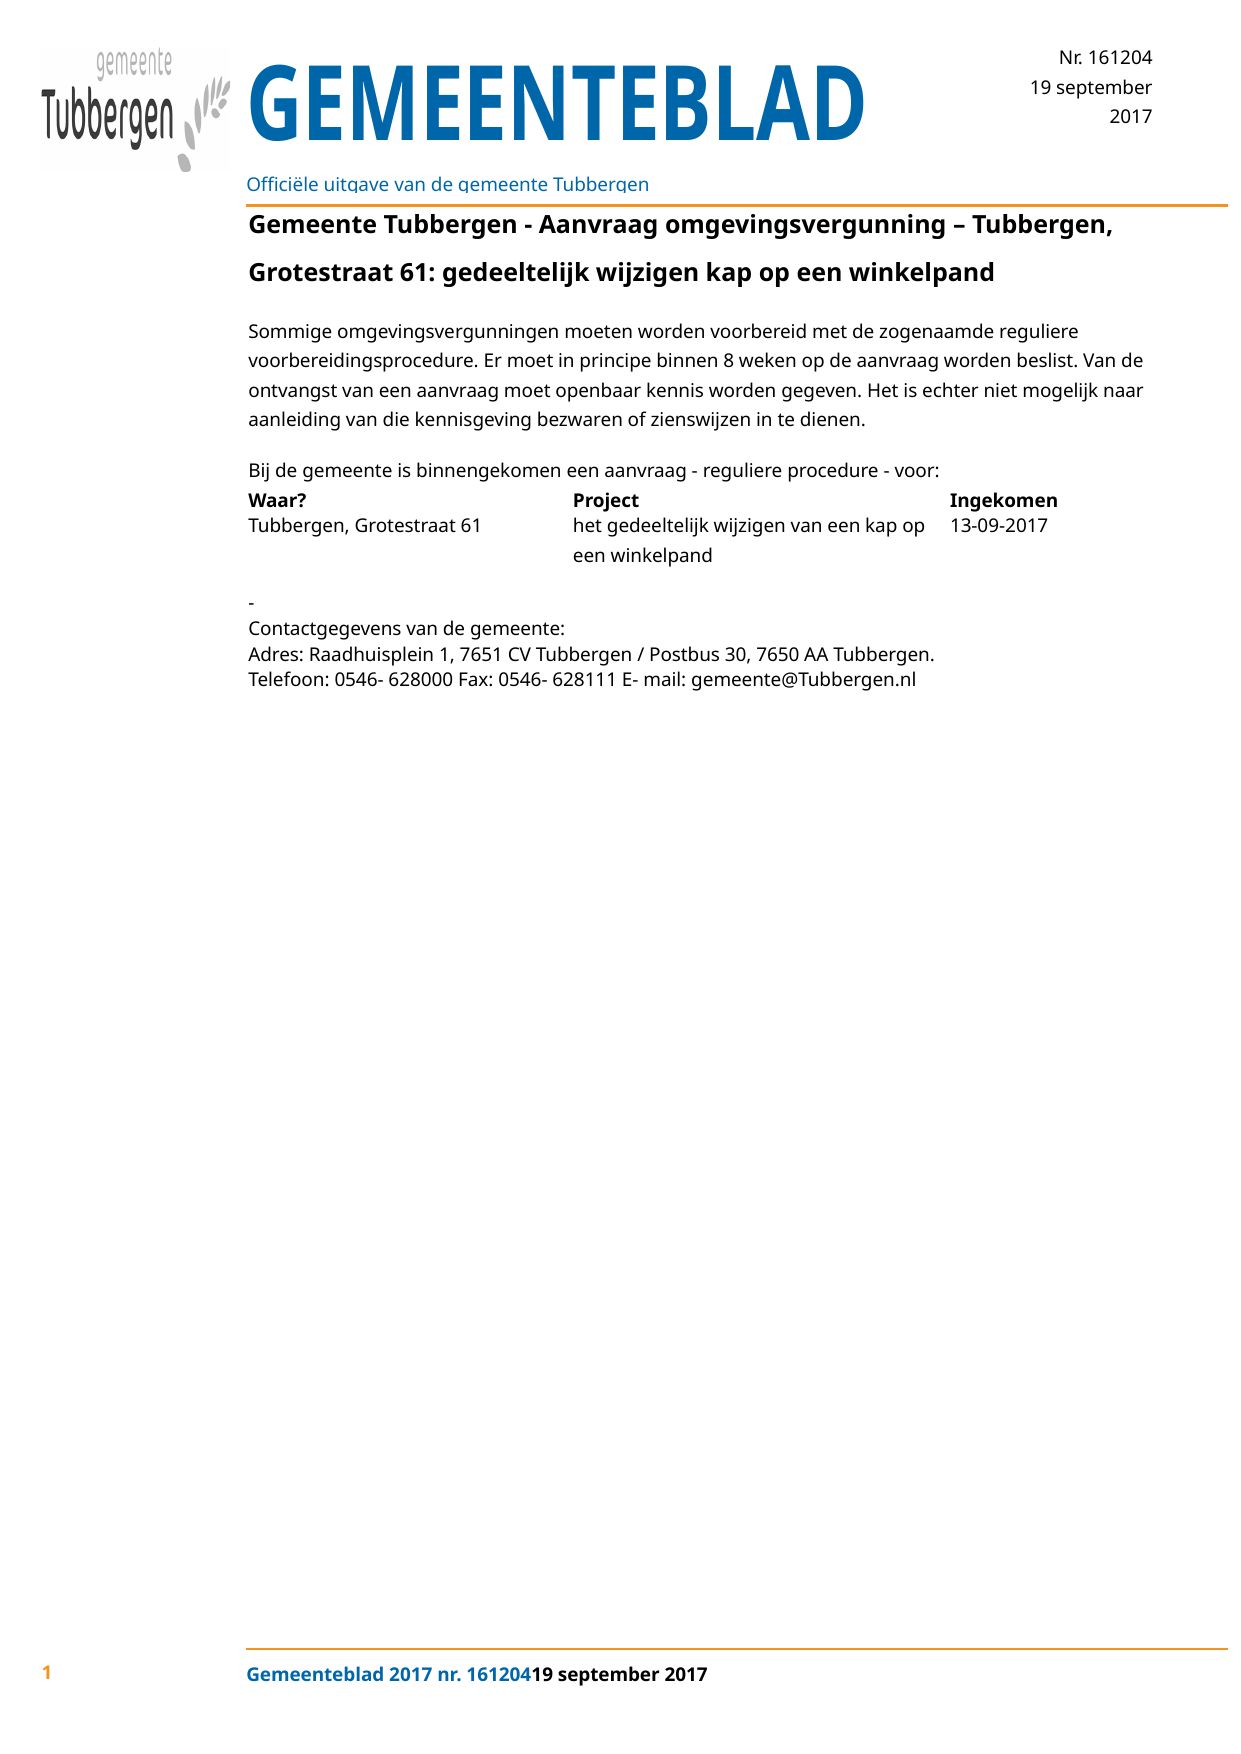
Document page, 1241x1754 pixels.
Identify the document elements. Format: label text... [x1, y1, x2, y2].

table_cell het gedeeltelijk wijzigen van een kap op een winkelpand [573, 513, 950, 568]
text Gemeente Tubbergen - Aanvraag omgevingsvergunning – Tubbergen, Grotestraat 61: gedeeltelijk wijzigen kap op een winkelpand [248, 207, 1152, 288]
table_cell 13-09-2017 [950, 513, 1152, 568]
table_header Project [573, 487, 950, 512]
text Adres: Raadhuisplein 1, 7651 CV Tubbergen / Postbus 30, 7650 AA Tubbergen. [248, 641, 1152, 666]
text Bij de gemeente is binnengekomen een aanvraag - reguliere procedure - voor: [248, 457, 1152, 483]
table_header Waar? [248, 487, 573, 512]
table_cell Tubbergen, Grotestraat 61 [248, 513, 573, 568]
text - [248, 589, 1152, 615]
picture [41, 47, 231, 172]
text Sommige omgevingsvergunningen moeten worden voorbereid met de zogenaamde reguliere voorbereidingsprocedure. Er moet in principe binnen 8 weken op de aanvraag worden beslist. Van de ontvangst van een aanvraag moet openbaar kennis worden gegeven. Het is echter niet mogelijk naar aanleiding van die kennisgeving bezwaren of zienswijzen in te dienen. [248, 318, 1152, 432]
table_header Ingekomen [950, 487, 1152, 512]
text Telefoon: 0546- 628000 Fax: 0546- 628111 E- mail: gemeente@Tubbergen.nl [248, 666, 1152, 692]
text Contactgegevens van de gemeente: [248, 615, 1152, 641]
